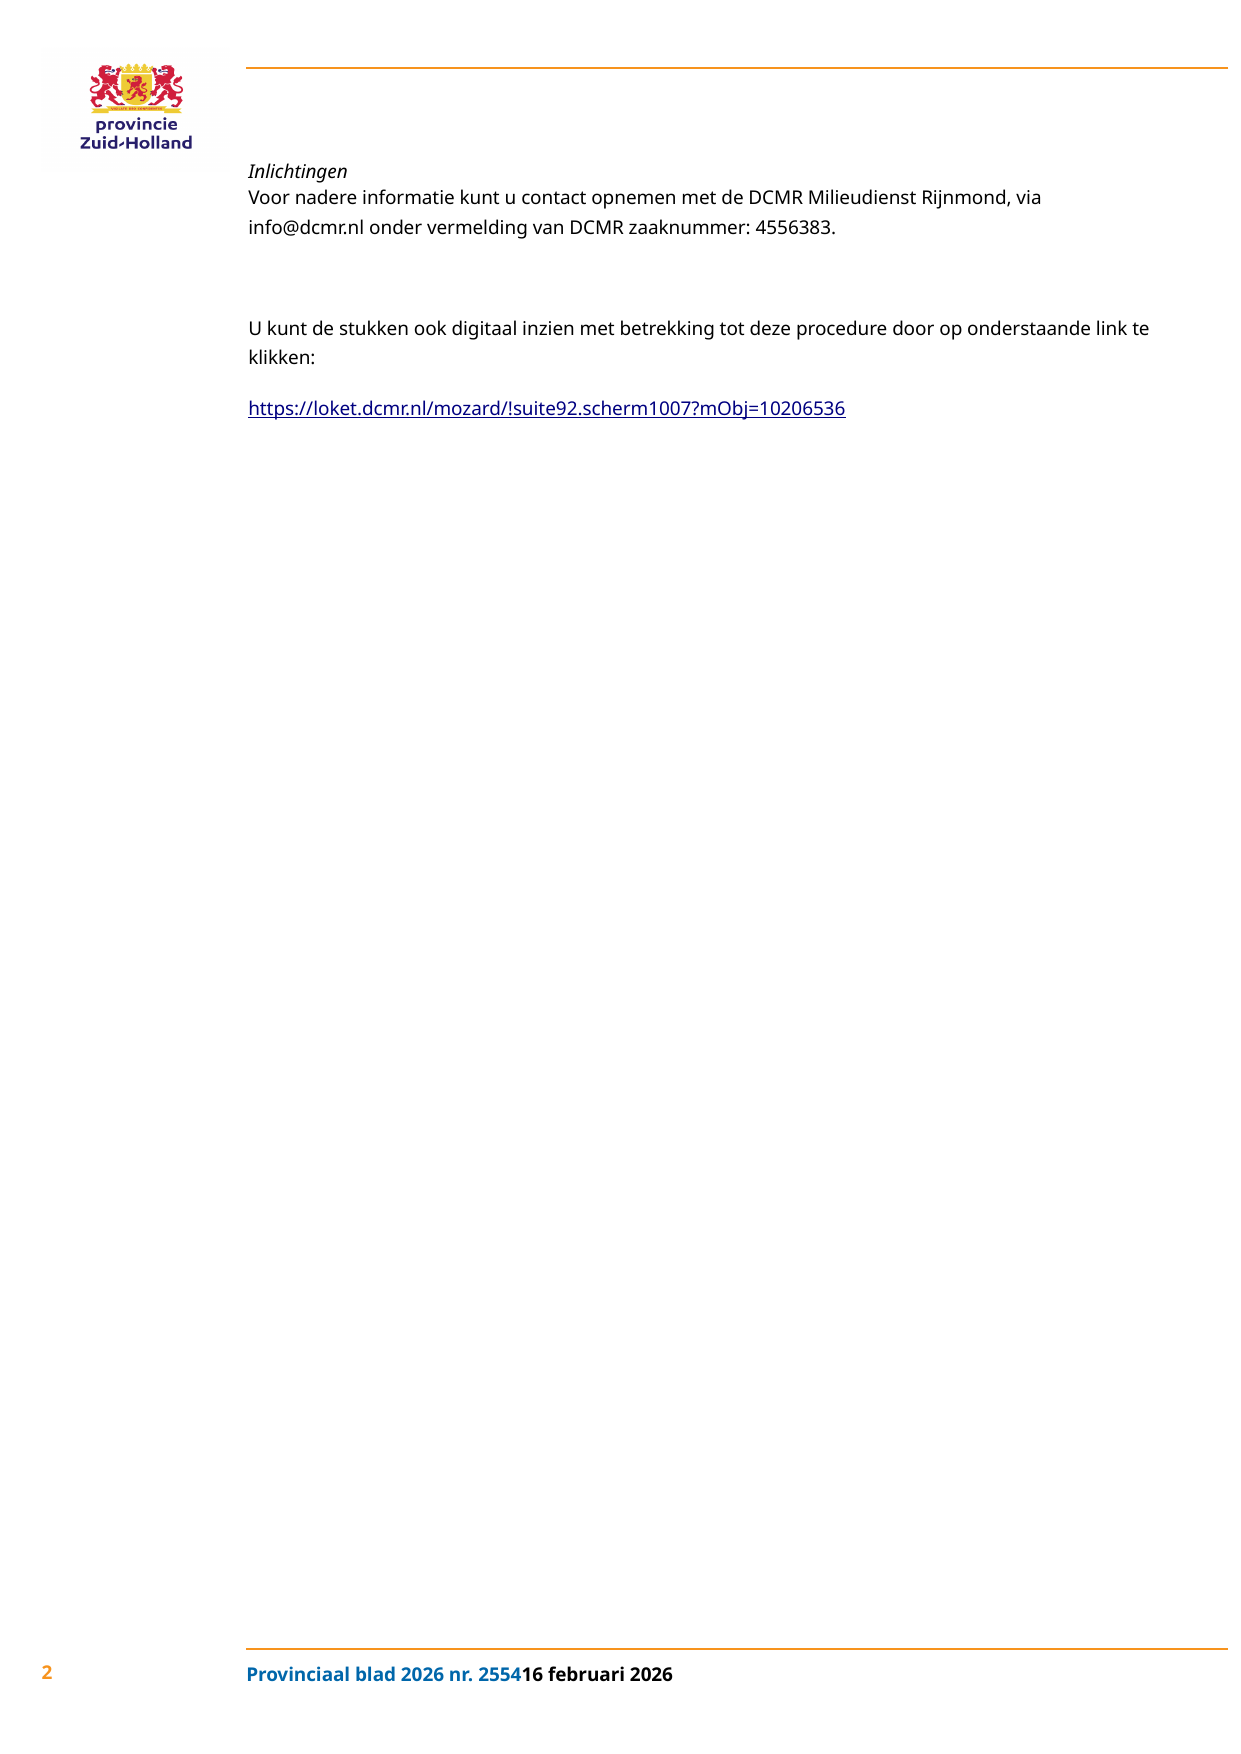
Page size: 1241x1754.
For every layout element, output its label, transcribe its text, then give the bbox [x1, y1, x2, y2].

picture [41, 47, 231, 172]
text https://loket.dcmr.nl/mozard/!suite92.scherm1007?mObj=10206536 [248, 395, 1152, 421]
text Inlichtingen [248, 159, 1152, 184]
text Voor nadere informatie kunt u contact opnemen met de DCMR Milieudienst Rijnmond, via info@dcmr.nl onder vermelding van DCMR zaaknummer: 4556383. [248, 184, 1152, 240]
text U kunt de stukken ook digitaal inzien met betrekking tot deze procedure door op onderstaande link te klikken: [248, 315, 1152, 370]
